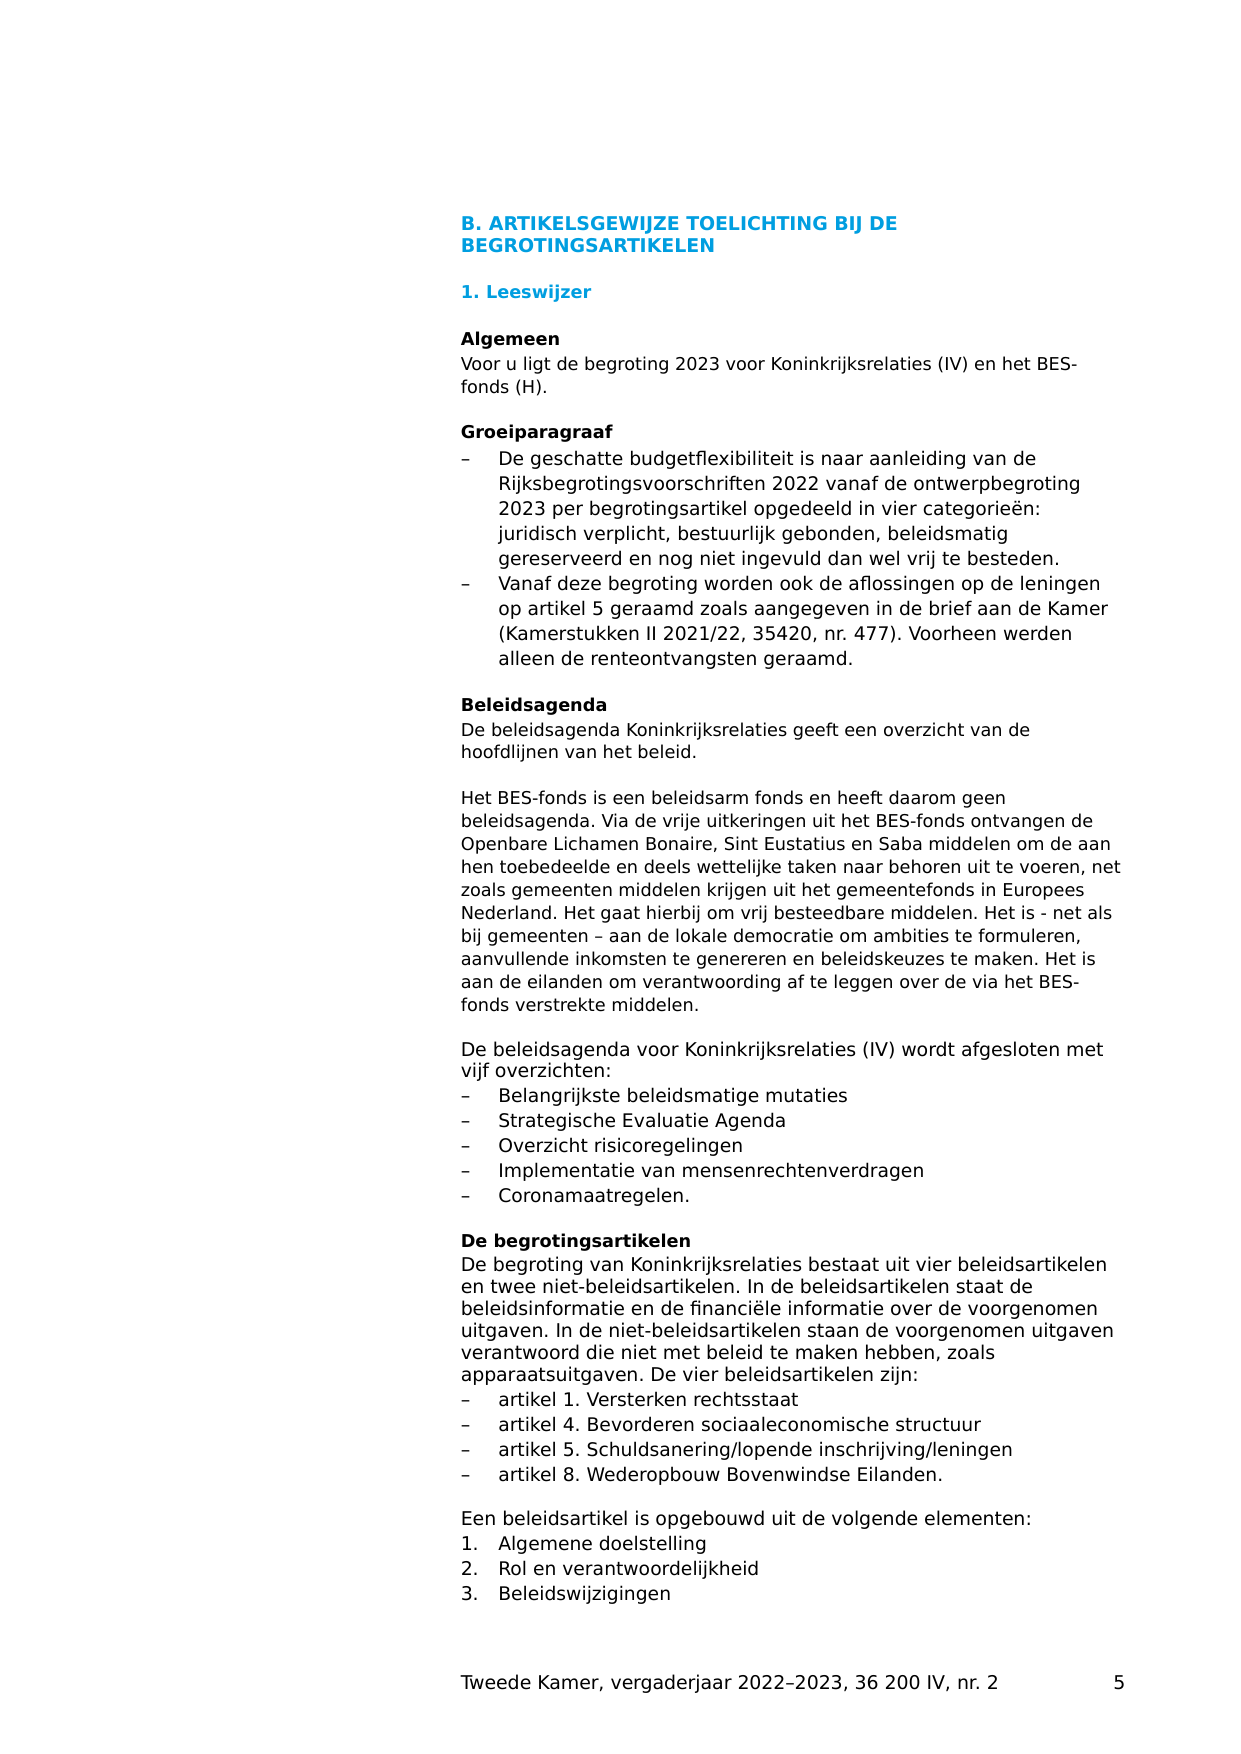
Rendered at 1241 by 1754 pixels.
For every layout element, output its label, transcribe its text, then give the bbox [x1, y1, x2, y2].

text De beleidsagenda Koninkrijksrelaties geeft een overzicht van de hoofdlijnen van het beleid. [461, 718, 1125, 763]
list artikel 1. Versterken rechtsstaat [461, 1386, 1125, 1411]
list De geschatte budgetflexibiliteit is naar aanleiding van de Rijksbegrotingsvoorschriften 2022 vanaf de ontwerpbegroting 2023 per begrotingsartikel opgedeeld in vier categorieën: juridisch verplicht, bestuurlijk gebonden, beleidsmatig gereserveerd en nog niet ingevuld dan wel vrij te besteden. [461, 446, 1125, 571]
list Vanaf deze begroting worden ook de aflossingen op de leningen op artikel 5 geraamd zoals aangegeven in de brief aan de Kamer (Kamerstukken II 2021/22, 35420, nr. 477). Voorheen werden alleen de renteontvangsten geraamd. [461, 571, 1125, 671]
text Een beleidsartikel is opgebouwd uit de volgende elementen: [461, 1508, 1125, 1530]
list artikel 4. Bevorderen sociaaleconomische structuur [461, 1411, 1125, 1436]
list Beleidswijzigingen [461, 1580, 1125, 1605]
list Implementatie van mensenrechtenverdragen [461, 1157, 1125, 1182]
list Algemene doelstelling [461, 1530, 1125, 1555]
list Belangrijkste beleidsmatige mutaties [461, 1082, 1125, 1107]
text De begroting van Koninkrijksrelaties bestaat uit vier beleidsartikelen en twee niet-beleidsartikelen. In de beleidsartikelen staat de beleidsinformatie en de financiële informatie over de voorgenomen uitgaven. In de niet-beleidsartikelen staan de voorgenomen uitgaven verantwoord die niet met beleid te maken hebben, zoals apparaatsuitgaven. De vier beleidsartikelen zijn: [461, 1254, 1125, 1386]
list Overzicht risicoregelingen [461, 1132, 1125, 1157]
title 1. Leeswijzer [461, 280, 1125, 303]
list artikel 8. Wederopbouw Bovenwindse Eilanden. [461, 1461, 1125, 1486]
list Coronamaatregelen. [461, 1182, 1125, 1207]
text Algemeen [461, 327, 1125, 350]
title B. Artikelsgewijze toelichting bij de begrotingsartikelen [461, 213, 1125, 257]
text De begrotingsartikelen [461, 1229, 1125, 1252]
list Rol en verantwoordelijkheid [461, 1555, 1125, 1580]
text De beleidsagenda voor Koninkrijksrelaties (IV) wordt afgesloten met vijf overzichten: [461, 1038, 1125, 1082]
text Groeiparagraaf [461, 421, 1125, 443]
text Beleidsagenda [461, 693, 1125, 716]
list Strategische Evaluatie Agenda [461, 1107, 1125, 1132]
text Het BES-fonds is een beleidsarm fonds en heeft daarom geen beleidsagenda. Via de vrije uitkeringen uit het BES-fonds ontvangen de Openbare Lichamen Bonaire, Sint Eustatius en Saba middelen om de aan hen toebedeelde en deels wettelijke taken naar behoren uit te voeren, net zoals gemeenten middelen krijgen uit het gemeentefonds in Europees Nederland. Het gaat hierbij om vrij besteedbare middelen. Het is - net als bij gemeenten – aan de lokale democratie om ambities te formuleren, aanvullende inkomsten te genereren en beleidskeuzes te maken. Het is aan de eilanden om verantwoording af te leggen over de via het BES-fonds verstrekte middelen. [461, 786, 1125, 1016]
text Voor u ligt de begroting 2023 voor Koninkrijksrelaties (IV) en het BES-fonds (H). [461, 352, 1125, 398]
list artikel 5. Schuldsanering/lopende inschrijving/leningen [461, 1436, 1125, 1461]
